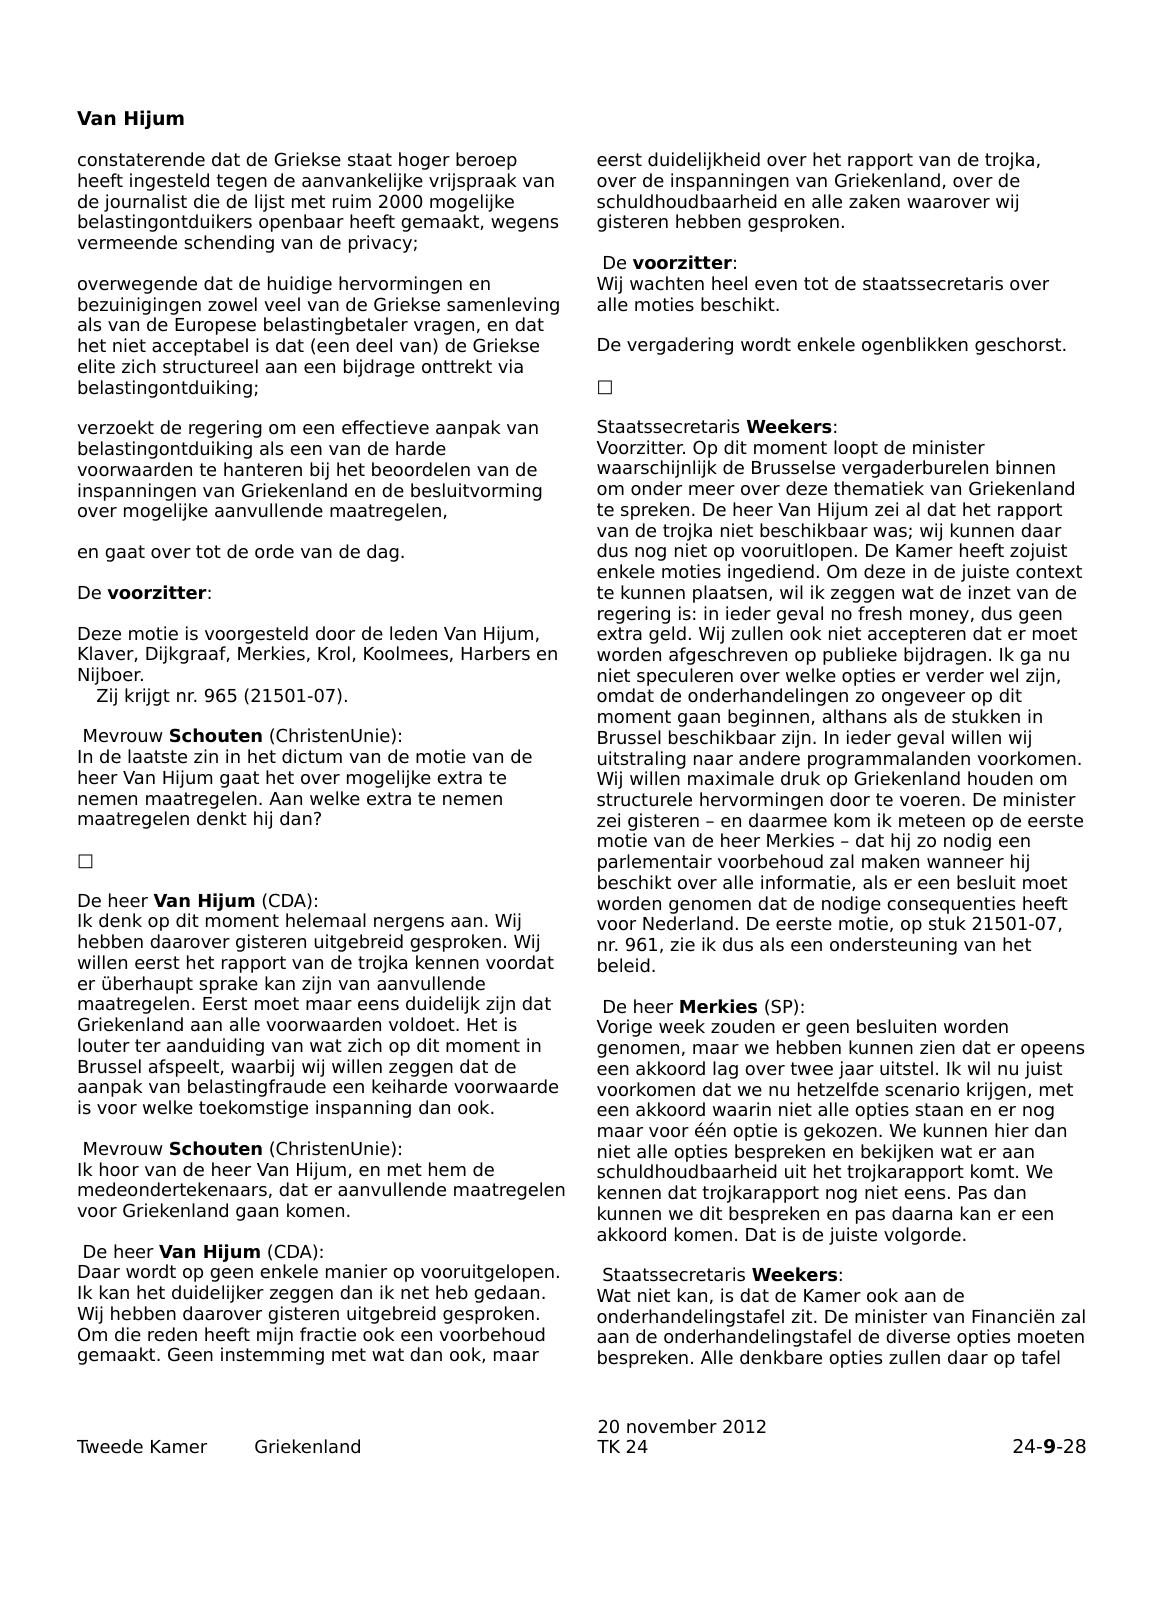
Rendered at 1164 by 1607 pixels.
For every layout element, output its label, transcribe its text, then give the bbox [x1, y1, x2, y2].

text Staatssecretaris Weekers: [596, 1265, 1087, 1286]
text Wat niet kan, is dat de Kamer ook aan de onderhandelingstafel zit. De minister van Financiën zal aan de onderhandelingstafel de diverse opties moeten bespreken. Alle denkbare opties zullen daar op tafel [596, 1286, 1087, 1369]
text Zij krijgt nr. 965 (21501-07). [77, 686, 567, 706]
text Vorige week zouden er geen besluiten worden genomen, maar we hebben kunnen zien dat er opeens een akkoord lag over twee jaar uitstel. Ik wil nu juist voorkomen dat we nu hetzelfde scenario krijgen, met een akkoord waarin niet alle opties staan en er nog maar voor één optie is gekozen. We kunnen hier dan niet alle opties bespreken en bekijken wat er aan schuldhoudbaarheid uit het trojkarapport komt. We kennen dat trojkarapport nog niet eens. Pas dan kunnen we dit bespreken en pas daarna kan er een akkoord komen. Dat is de juiste volgorde. [596, 1017, 1087, 1245]
text Mevrouw Schouten (ChristenUnie): [77, 1139, 567, 1159]
text Deze motie is voorgesteld door de leden Van Hijum, Klaver, Dijkgraaf, Merkies, Krol, Koolmees, Harbers en Nijboer. [77, 623, 567, 686]
text De voorzitter: [596, 253, 1087, 274]
text overwegende dat de huidige hervormingen en bezuinigingen zowel veel van de Griekse samenleving als van de Europese belastingbetaler vragen, en dat het niet acceptabel is dat (een deel van) de Griekse elite zich structureel aan een bijdrage onttrekt via belastingontduiking; [77, 274, 567, 398]
text In de laatste zin in het dictum van de motie van de heer Van Hijum gaat het over mogelijke extra te nemen maatregelen. Aan welke extra te nemen maatregelen denkt hij dan? [77, 747, 567, 830]
text De voorzitter: [77, 583, 567, 603]
text □ [77, 850, 567, 871]
text Wij wachten heel even tot de staatssecretaris over alle moties beschikt. [596, 274, 1087, 315]
text constaterende dat de Griekse staat hoger beroep heeft ingesteld tegen de aanvankelijke vrijspraak van de journalist die de lijst met ruim 2000 mogelijke belastingontduikers openbaar heeft gemaakt, wegens vermeende schending van de privacy; [77, 150, 567, 254]
text De heer Van Hijum (CDA): [77, 891, 567, 911]
text eerst duidelijkheid over het rapport van de trojka, over de inspanningen van Griekenland, over de schuldhoudbaarheid en alle zaken waarover wij gisteren hebben gesproken. [596, 150, 1087, 233]
text Daar wordt op geen enkele manier op vooruitgelopen. Ik kan het duidelijker zeggen dan ik net heb gedaan. Wij hebben daarover gisteren uitgebreid gesproken. Om die reden heeft mijn fractie ook een voorbehoud gemaakt. Geen instemming met wat dan ook, maar [77, 1262, 567, 1366]
text De vergadering wordt enkele ogenblikken geschorst. [596, 335, 1087, 356]
text en gaat over tot de orde van de dag. [77, 542, 567, 563]
text □ [596, 376, 1087, 397]
text Mevrouw Schouten (ChristenUnie): [77, 726, 567, 747]
text Staatssecretaris Weekers: [596, 417, 1087, 437]
text verzoekt de regering om een effectieve aanpak van belastingontduiking als een van de harde voorwaarden te hanteren bij het beoordelen van de inspanningen van Griekenland en de besluitvorming over mogelijke aanvullende maatregelen, [77, 418, 567, 522]
text Voorzitter. Op dit moment loopt de minister waarschijnlijk de Brusselse vergaderburelen binnen om onder meer over deze thematiek van Griekenland te spreken. De heer Van Hijum zei al dat het rapport van de trojka niet beschikbaar was; wij kunnen daar dus nog niet op vooruitlopen. De Kamer heeft zojuist enkele moties ingediend. Om deze in de juiste context te kunnen plaatsen, wil ik zeggen wat de inzet van de regering is: in ieder geval no fresh money, dus geen extra geld. Wij zullen ook niet accepteren dat er moet worden afgeschreven op publieke bijdragen. Ik ga nu niet speculeren over welke opties er verder wel zijn, omdat de onderhandelingen zo ongeveer op dit moment gaan beginnen, althans als de stukken in Brussel beschikbaar zijn. In ieder geval willen wij uitstraling naar andere programmalanden voorkomen. Wij willen maximale druk op Griekenland houden om structurele hervormingen door te voeren. De minister zei gisteren – en daarmee kom ik meteen op de eerste motie van de heer Merkies – dat hij zo nodig een parlementair voorbehoud zal maken wanneer hij beschikt over alle informatie, als er een besluit moet worden genomen dat de nodige consequenties heeft voor Nederland. De eerste motie, op stuk 21501-07, nr. 961, zie ik dus als een ondersteuning van het beleid. [596, 437, 1087, 976]
text Ik denk op dit moment helemaal nergens aan. Wij hebben daarover gisteren uitgebreid gesproken. Wij willen eerst het rapport van de trojka kennen voordat er überhaupt sprake kan zijn van aanvullende maatregelen. Eerst moet maar eens duidelijk zijn dat Griekenland aan alle voorwaarden voldoet. Het is louter ter aanduiding van wat zich op dit moment in Brussel afspeelt, waarbij wij willen zeggen dat de aanpak van belastingfraude een keiharde voorwaarde is voor welke toekomstige inspanning dan ook. [77, 911, 567, 1119]
text De heer Merkies (SP): [596, 996, 1087, 1017]
text De heer Van Hijum (CDA): [77, 1242, 567, 1262]
text Ik hoor van de heer Van Hijum, en met hem de medeondertekenaars, dat er aanvullende maatregelen voor Griekenland gaan komen. [77, 1159, 567, 1222]
